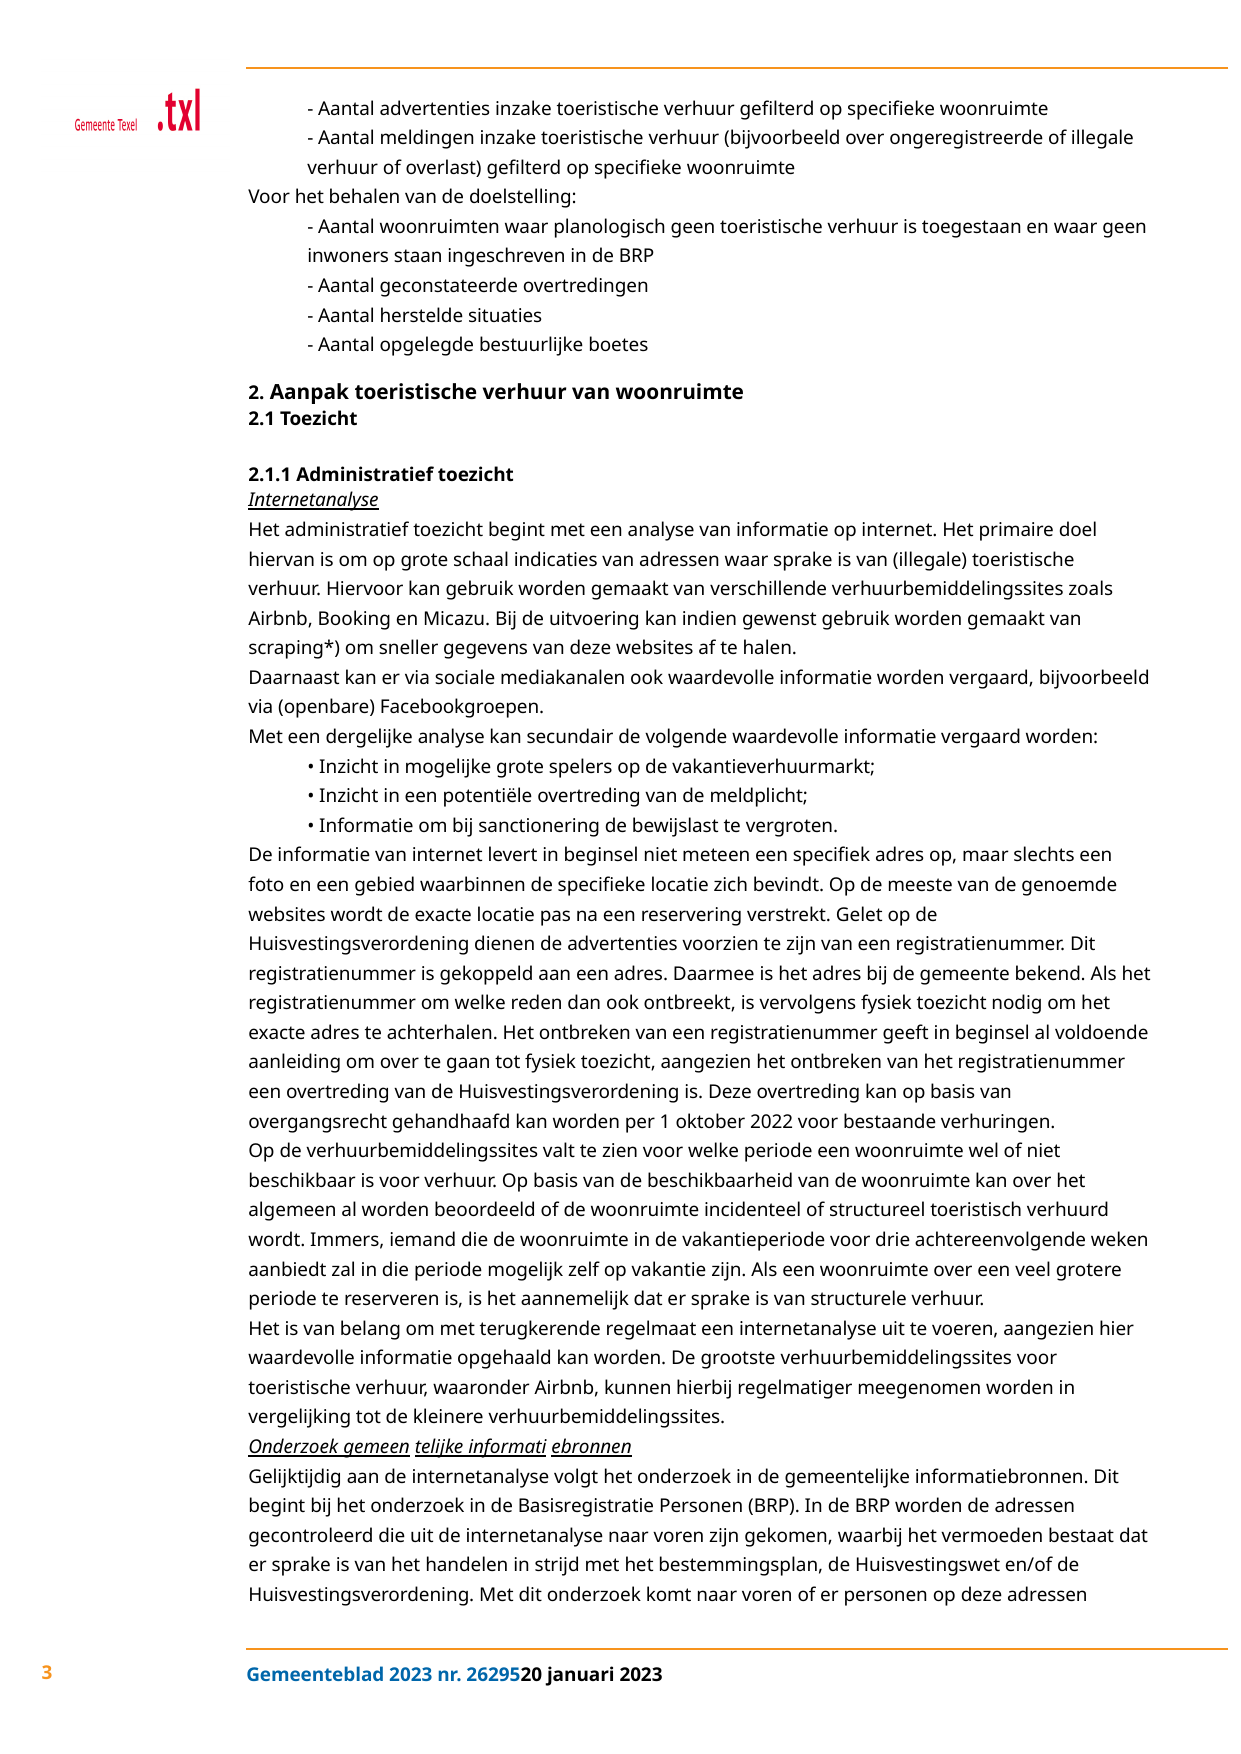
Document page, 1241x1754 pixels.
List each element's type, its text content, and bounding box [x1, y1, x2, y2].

text Voor het behalen van de doelstelling: [248, 183, 1152, 209]
list - Aantal herstelde situaties [248, 302, 1152, 328]
text Onderzoek gemeen telijke informati ebronnen [248, 1433, 1152, 1459]
list - Aantal opgelegde bestuurlijke boetes [248, 331, 1152, 357]
text Daarnaast kan er via sociale mediakanalen ook waardevolle informatie worden vergaard, bijvoorbeeld via (openbare) Facebookgroepen. [248, 664, 1152, 719]
picture [41, 47, 231, 172]
list - Aantal advertenties inzake toeristische verhuur gefilterd op specifieke woonruimte [248, 95, 1152, 121]
text Internetanalyse [248, 487, 1152, 512]
text Gelijktijdig aan de internetanalyse volgt het onderzoek in de gemeentelijke informatiebronnen. Dit begint bij het onderzoek in de Basisregistratie Personen (BRP). In de BRP worden de adressen gecontroleerd die uit de internetanalyse naar voren zijn gekomen, waarbij het vermoeden bestaat dat er sprake is van het handelen in strijd met het bestemmingsplan, de Huisvestingswet en/of de Huisvestingsverordening. Met dit onderzoek komt naar voren of er personen op deze adressen [248, 1463, 1152, 1607]
text Het administratief toezicht begint met een analyse van informatie op internet. Het primaire doel hiervan is om op grote schaal indicaties van adressen waar sprake is van (illegale) toeristische verhuur. Hiervoor kan gebruik worden gemaakt van verschillende verhuurbemiddelingssites zoals Airbnb, Booking en Micazu. Bij de uitvoering kan indien gewenst gebruik worden gemaakt van scraping*) om sneller gegevens van deze websites af te halen. [248, 516, 1152, 660]
text Met een dergelijke analyse kan secundair de volgende waardevolle informatie vergaard worden: [248, 723, 1152, 749]
list - Aantal geconstateerde overtredingen [248, 272, 1152, 298]
list • Inzicht in mogelijke grote spelers op de vakantieverhuurmarkt; [248, 753, 1152, 778]
text De informatie van internet levert in beginsel niet meteen een specifiek adres op, maar slechts een foto en een gebied waarbinnen de specifieke locatie zich bevindt. Op de meeste van de genoemde websites wordt de exacte locatie pas na een reservering verstrekt. Gelet op de Huisvestingsverordening dienen de advertenties voorzien te zijn van een registratienummer. Dit registratienummer is gekoppeld aan een adres. Daarmee is het adres bij de gemeente bekend. Als het registratienummer om welke reden dan ook ontbreekt, is vervolgens fysiek toezicht nodig om het exacte adres te achterhalen. Het ontbreken van een registratienummer geeft in beginsel al voldoende aanleiding om over te gaan tot fysiek toezicht, aangezien het ontbreken van het registratienummer een overtreding van de Huisvestingsverordening is. Deze overtreding kan op basis van overgangsrecht gehandhaafd kan worden per 1 oktober 2022 voor bestaande verhuringen. [248, 842, 1152, 1133]
text 2.1 Toezicht [248, 406, 1152, 431]
list • Informatie om bij sanctionering de bewijslast te vergroten. [248, 812, 1152, 838]
list • Inzicht in een potentiële overtreding van de meldplicht; [248, 782, 1152, 808]
text 2.1.1 Administratief toezicht [248, 461, 1152, 487]
text Het is van belang om met terugkerende regelmaat een internetanalyse uit te voeren, aangezien hier waardevolle informatie opgehaald kan worden. De grootste verhuurbemiddelingssites voor toeristische verhuur, waaronder Airbnb, kunnen hierbij regelmatiger meegenomen worden in vergelijking tot de kleinere verhuurbemiddelingssites. [248, 1315, 1152, 1429]
text 2. Aanpak toeristische verhuur van woonruimte [248, 377, 1152, 406]
list - Aantal meldingen inzake toeristische verhuur (bijvoorbeeld over ongeregistreerde of illegale verhuur of overlast) gefilterd op specifieke woonruimte [248, 124, 1152, 180]
text Op de verhuurbemiddelingssites valt te zien voor welke periode een woonruimte wel of niet beschikbaar is voor verhuur. Op basis van de beschikbaarheid van de woonruimte kan over het algemeen al worden beoordeeld of de woonruimte incidenteel of structureel toeristisch verhuurd wordt. Immers, iemand die de woonruimte in de vakantieperiode voor drie achtereenvolgende weken aanbiedt zal in die periode mogelijk zelf op vakantie zijn. Als een woonruimte over een veel grotere periode te reserveren is, is het aannemelijk dat er sprake is van structurele verhuur. [248, 1137, 1152, 1311]
list - Aantal woonruimten waar planologisch geen toeristische verhuur is toegestaan en waar geen inwoners staan ingeschreven in de BRP [248, 213, 1152, 268]
